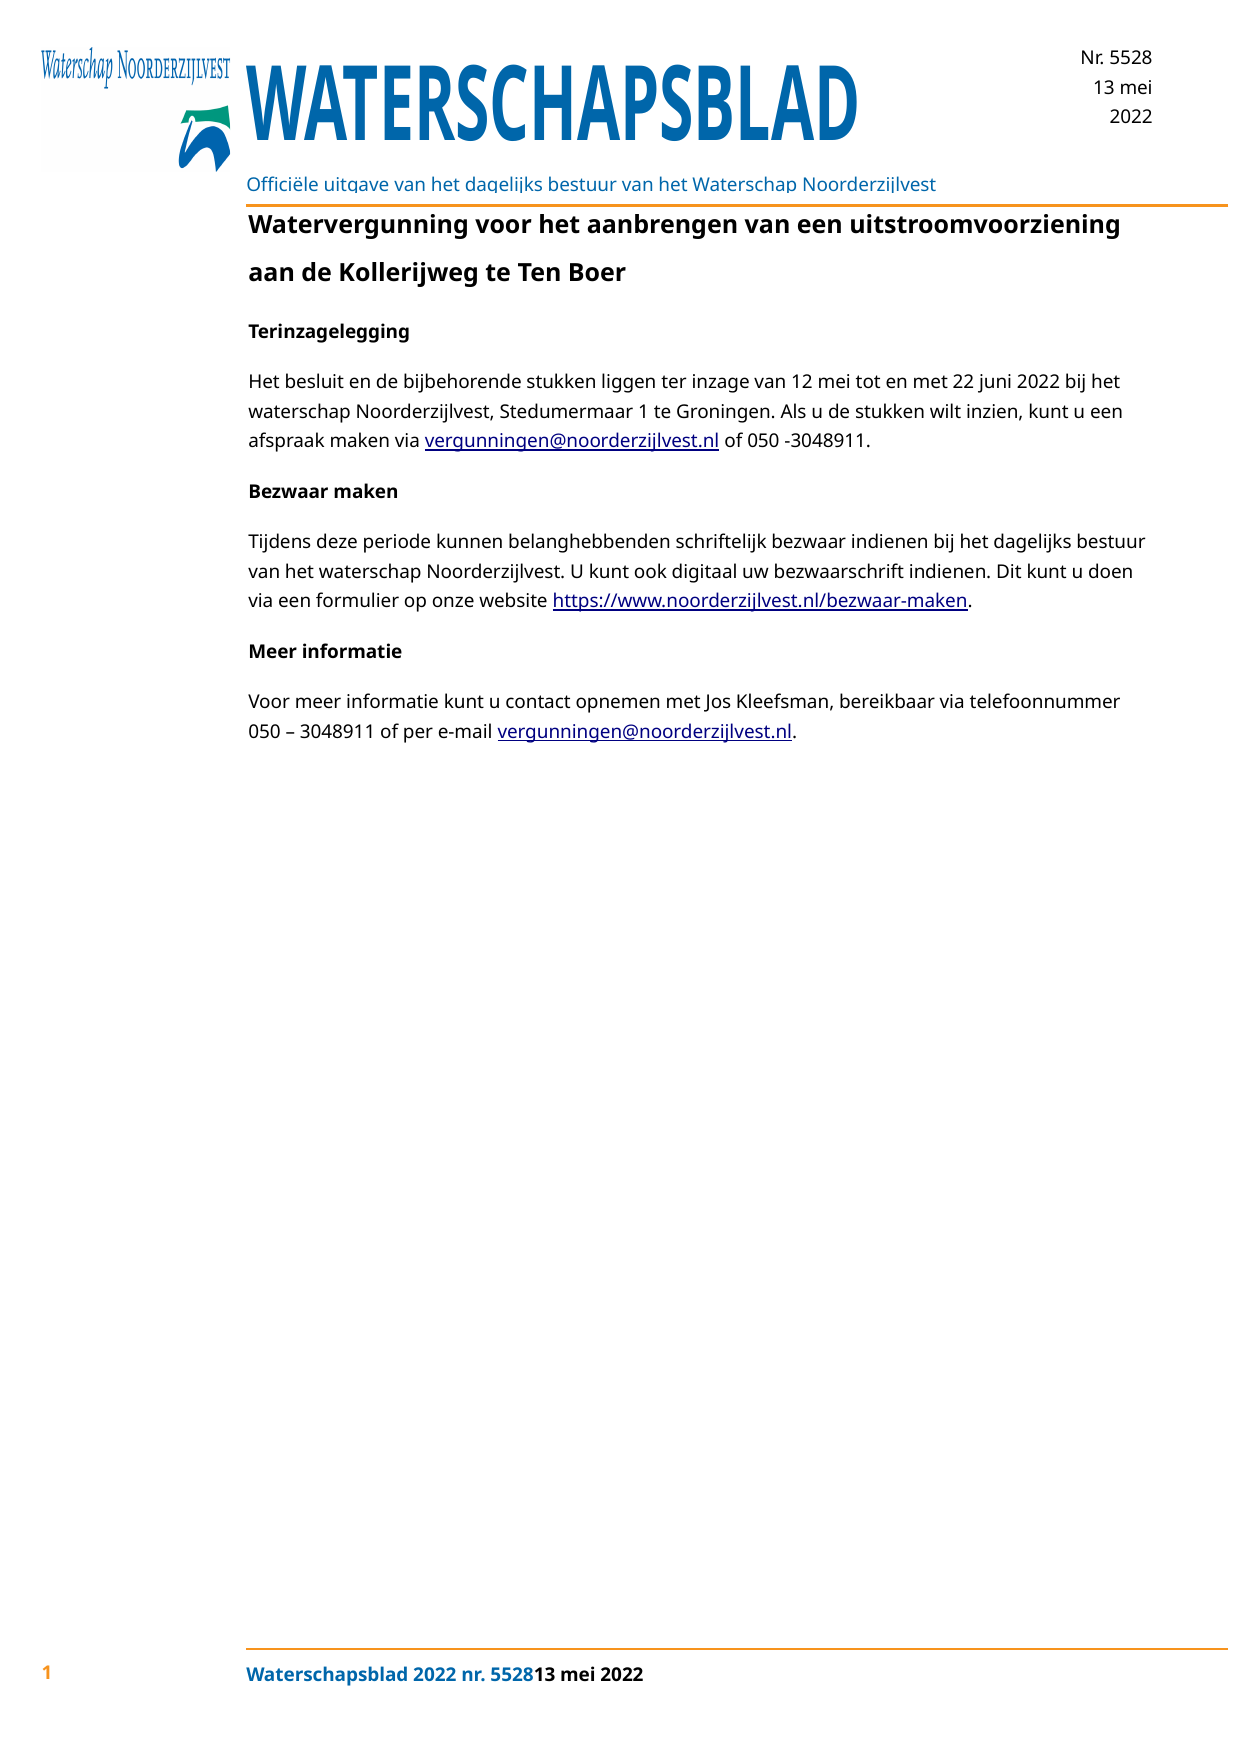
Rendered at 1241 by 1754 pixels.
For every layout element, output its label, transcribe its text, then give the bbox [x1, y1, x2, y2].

text Tijdens deze periode kunnen belanghebbenden schriftelijk bezwaar indienen bij het dagelijks bestuur van het waterschap Noorderzijlvest. U kunt ook digitaal uw bezwaarschrift indienen. Dit kunt u doen via een formulier op onze website https://www.noorderzijlvest.nl/bezwaar-maken. [248, 528, 1152, 613]
text Watervergunning voor het aanbrengen van een uitstroomvoorziening aan de Kollerijweg te Ten Boer [248, 207, 1152, 288]
text Bezwaar maken [248, 478, 1152, 504]
text Meer informatie [248, 638, 1152, 664]
text Voor meer informatie kunt u contact opnemen met Jos Kleefsman, bereikbaar via telefoonnummer 050 – 3048911 of per e-mail vergunningen@noorderzijlvest.nl. [248, 688, 1152, 744]
picture [41, 47, 231, 172]
text Het besluit en de bijbehorende stukken liggen ter inzage van 12 mei tot en met 22 juni 2022 bij het waterschap Noorderzijlvest, Stedumermaar 1 te Groningen. Als u de stukken wilt inzien, kunt u een afspraak maken via vergunningen@noorderzijlvest.nl of 050 -3048911. [248, 368, 1152, 453]
text Terinzagelegging [248, 318, 1152, 344]
